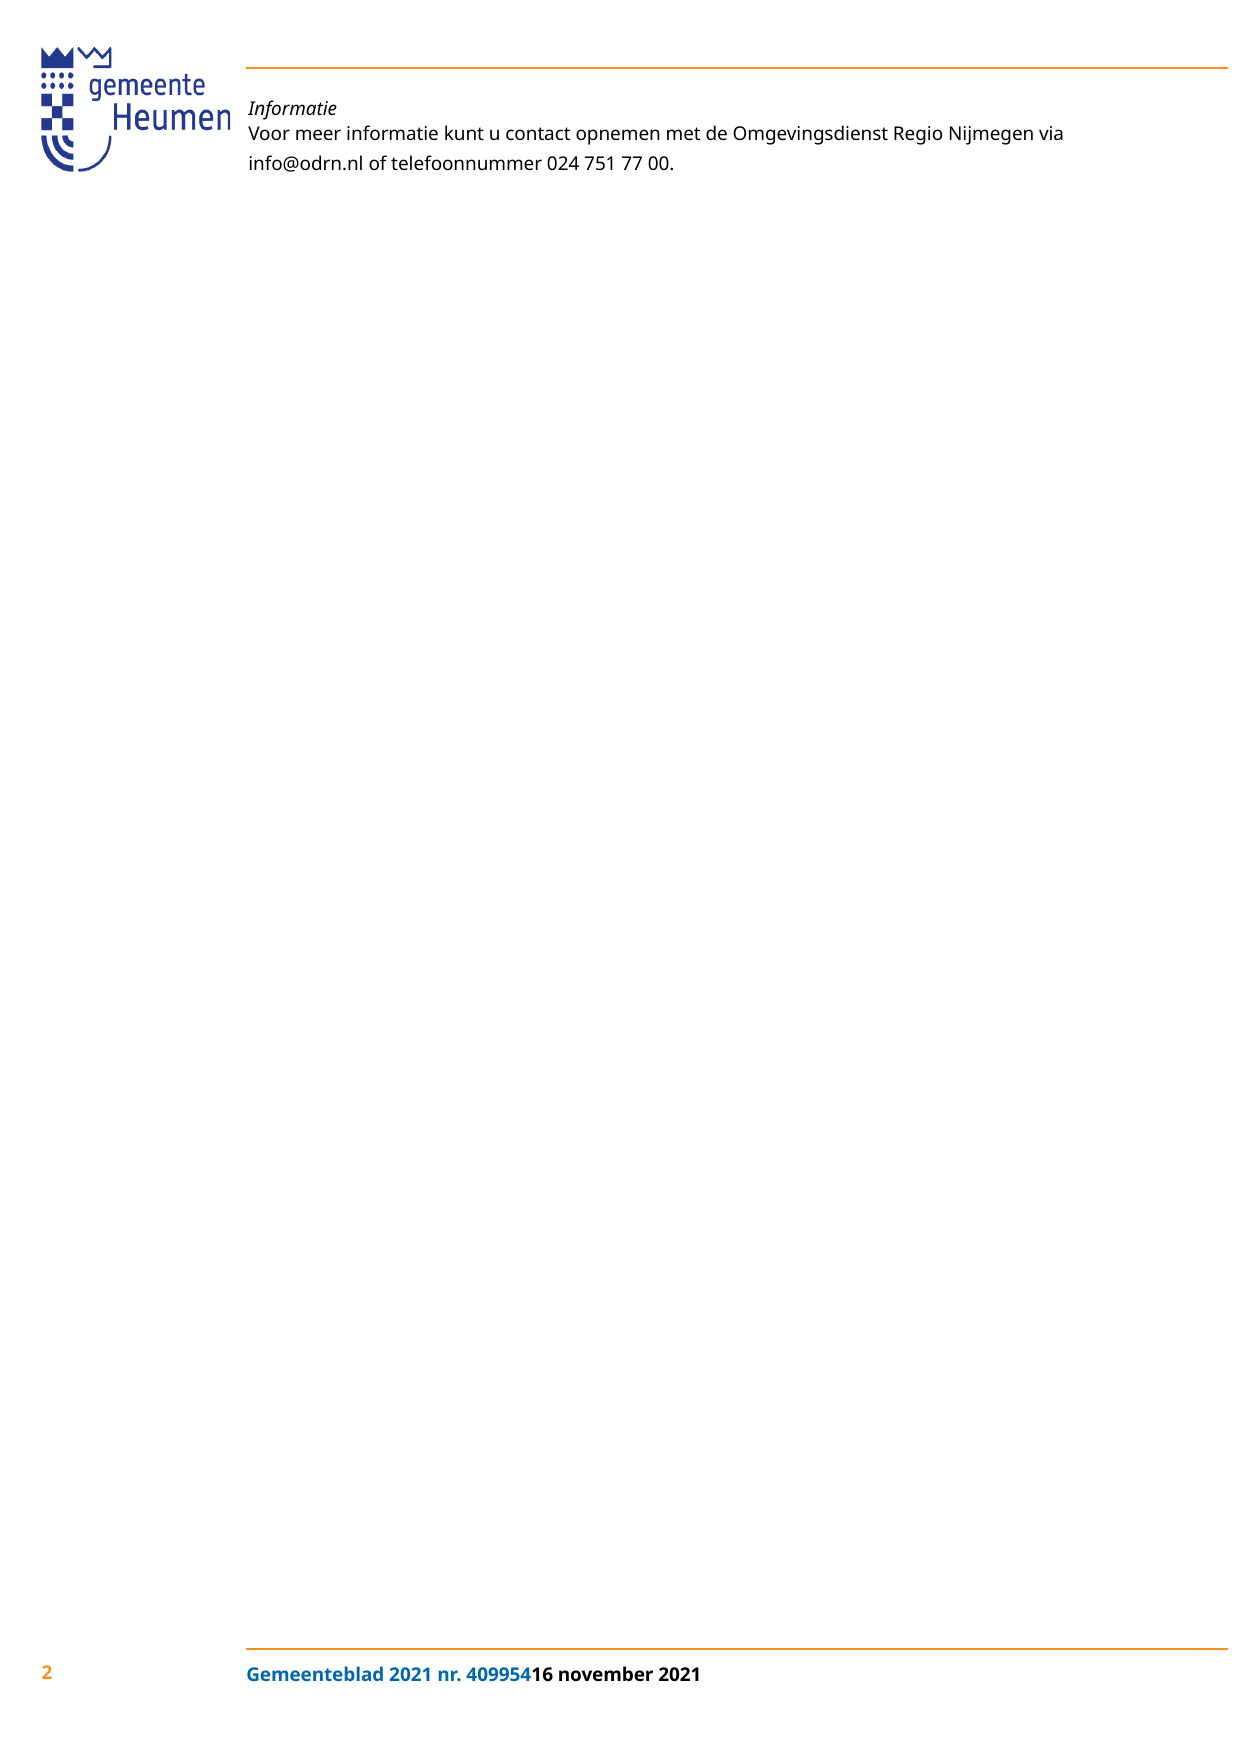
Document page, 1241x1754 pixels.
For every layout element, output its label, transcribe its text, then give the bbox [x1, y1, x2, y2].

text Voor meer informatie kunt u contact opnemen met de Omgevingsdienst Regio Nijmegen via info@odrn.nl of telefoonnummer 024 751 77 00. [248, 121, 1152, 176]
picture [41, 47, 231, 172]
text Informatie [248, 95, 1152, 121]
